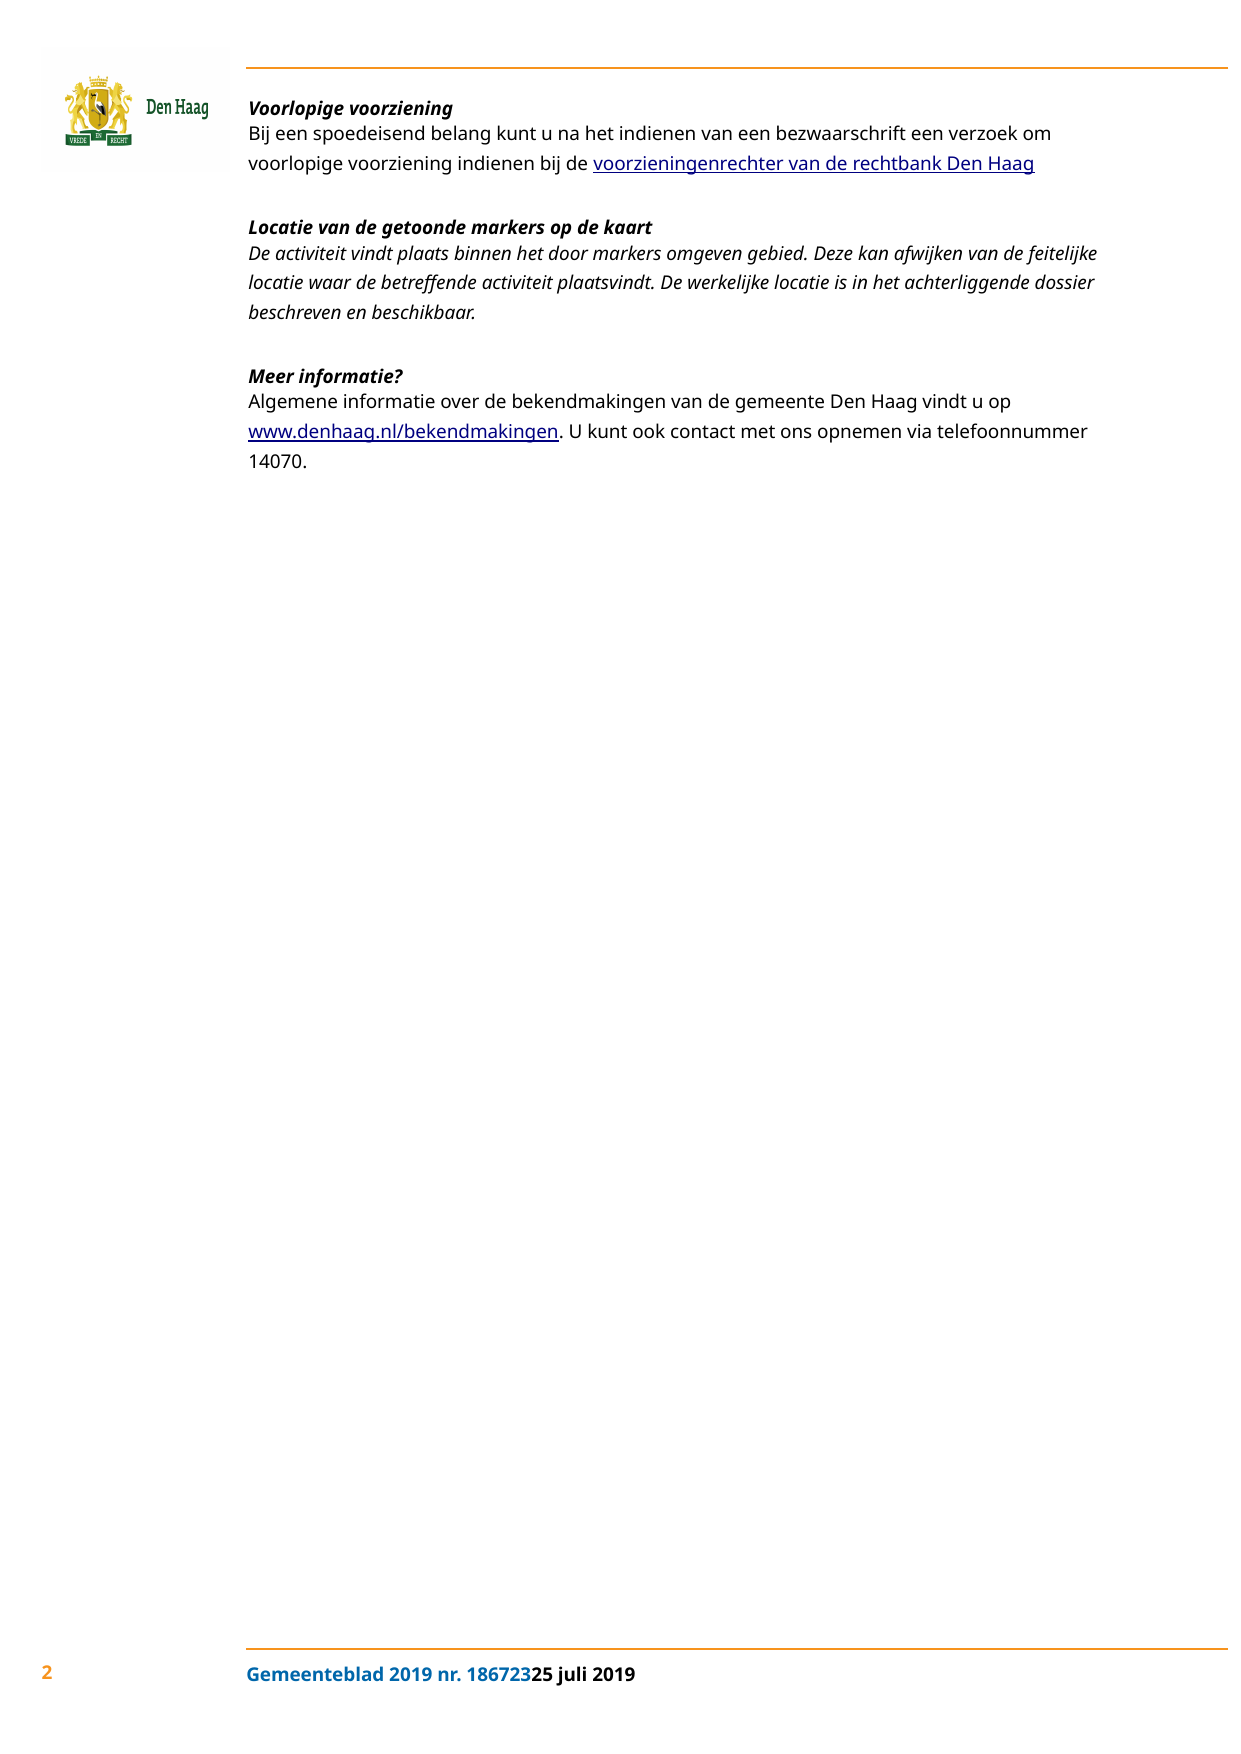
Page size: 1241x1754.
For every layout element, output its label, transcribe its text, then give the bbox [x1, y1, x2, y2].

picture [41, 47, 231, 172]
text Voorlopige voorziening [248, 95, 1152, 121]
text Algemene informatie over de bekendmakingen van de gemeente Den Haag vindt u op www.denhaag.nl/bekendmakingen. U kunt ook contact met ons opnemen via telefoonnummer 14070. [248, 389, 1152, 473]
text Meer informatie? [248, 363, 1152, 389]
text Bij een spoedeisend belang kunt u na het indienen van een bezwaarschrift een verzoek om voorlopige voorziening indienen bij de voorzieningenrechter van de rechtbank Den Haag [248, 121, 1152, 176]
text Locatie van de getoonde markers op de kaart [248, 214, 1152, 240]
text De activiteit vindt plaats binnen het door markers omgeven gebied. Deze kan afwijken van de feitelijke locatie waar de betreffende activiteit plaatsvindt. De werkelijke locatie is in het achterliggende dossier beschreven en beschikbaar. [248, 240, 1152, 325]
